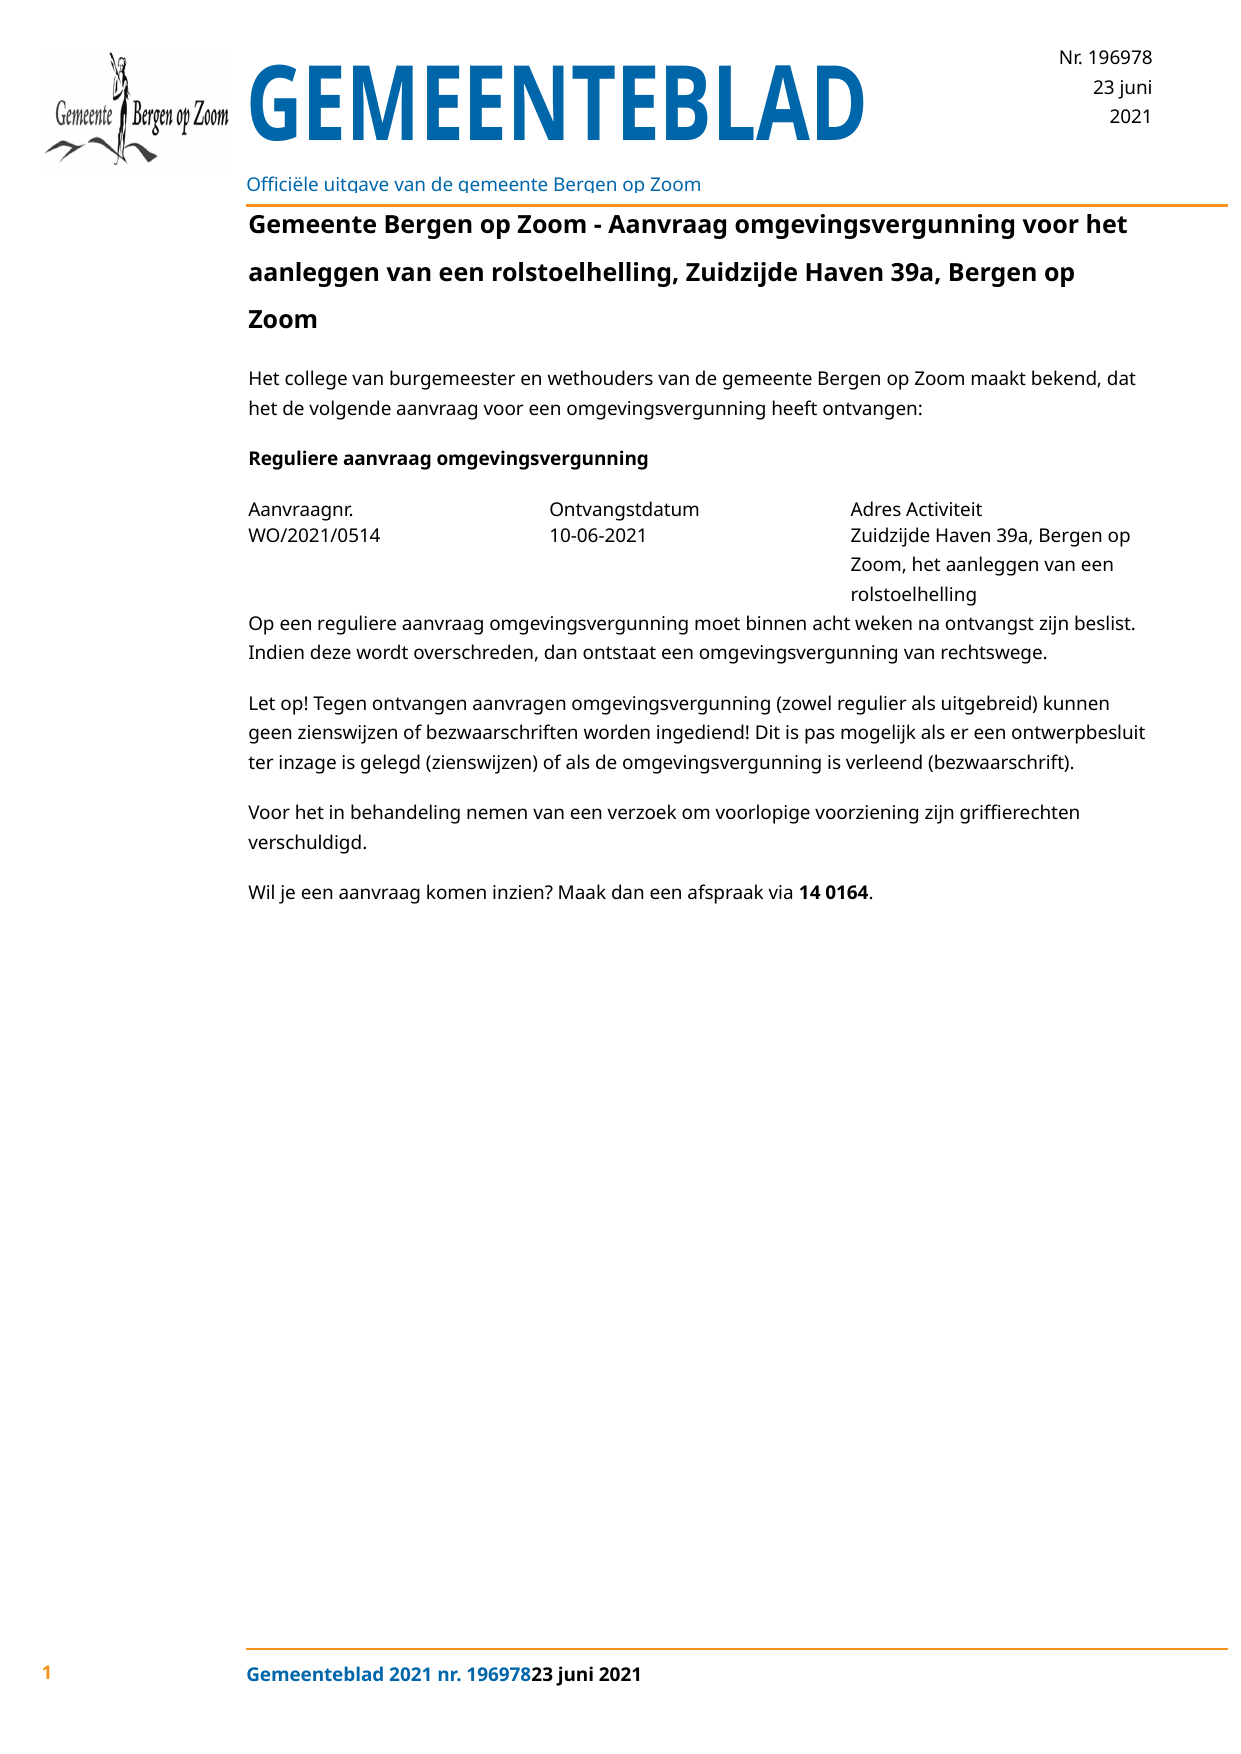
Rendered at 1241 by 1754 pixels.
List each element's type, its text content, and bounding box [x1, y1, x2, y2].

table_cell WO/2021/0514 [248, 522, 549, 607]
text Voor het in behandeling nemen van een verzoek om voorlopige voorziening zijn griffierechten verschuldigd. [248, 799, 1152, 855]
text Het college van burgemeester en wethouders van de gemeente Bergen op Zoom maakt bekend, dat het de volgende aanvraag voor een omgevingsvergunning heeft ontvangen: [248, 366, 1152, 421]
table_header Aanvraagnr. [248, 496, 549, 522]
text Wil je een aanvraag komen inzien? Maak dan een afspraak via 14 0164. [248, 879, 1152, 905]
table_header Ontvangstdatum [549, 496, 850, 522]
text Op een reguliere aanvraag omgevingsvergunning moet binnen acht weken na ontvangst zijn beslist. Indien deze wordt overschreden, dan ontstaat een omgevingsvergunning van rechtswege. [248, 610, 1152, 665]
table_cell Zuidzijde Haven 39a, Bergen op Zoom, het aanleggen van een rolstoelhelling [850, 522, 1152, 607]
text Let op! Tegen ontvangen aanvragen omgevingsvergunning (zowel regulier als uitgebreid) kunnen geen zienswijzen of bezwaarschriften worden ingediend! Dit is pas mogelijk als er een ontwerpbesluit ter inzage is gelegd (zienswijzen) of als de omgevingsvergunning is verleend (bezwaarschrift). [248, 690, 1152, 775]
text Reguliere aanvraag omgevingsvergunning [248, 446, 1152, 471]
picture [41, 47, 231, 172]
table_cell 10-06-2021 [549, 522, 850, 607]
table_header Adres Activiteit [850, 496, 1152, 522]
text Gemeente Bergen op Zoom - Aanvraag omgevingsvergunning voor het aanleggen van een rolstoelhelling, Zuidzijde Haven 39a, Bergen op Zoom [248, 207, 1152, 336]
